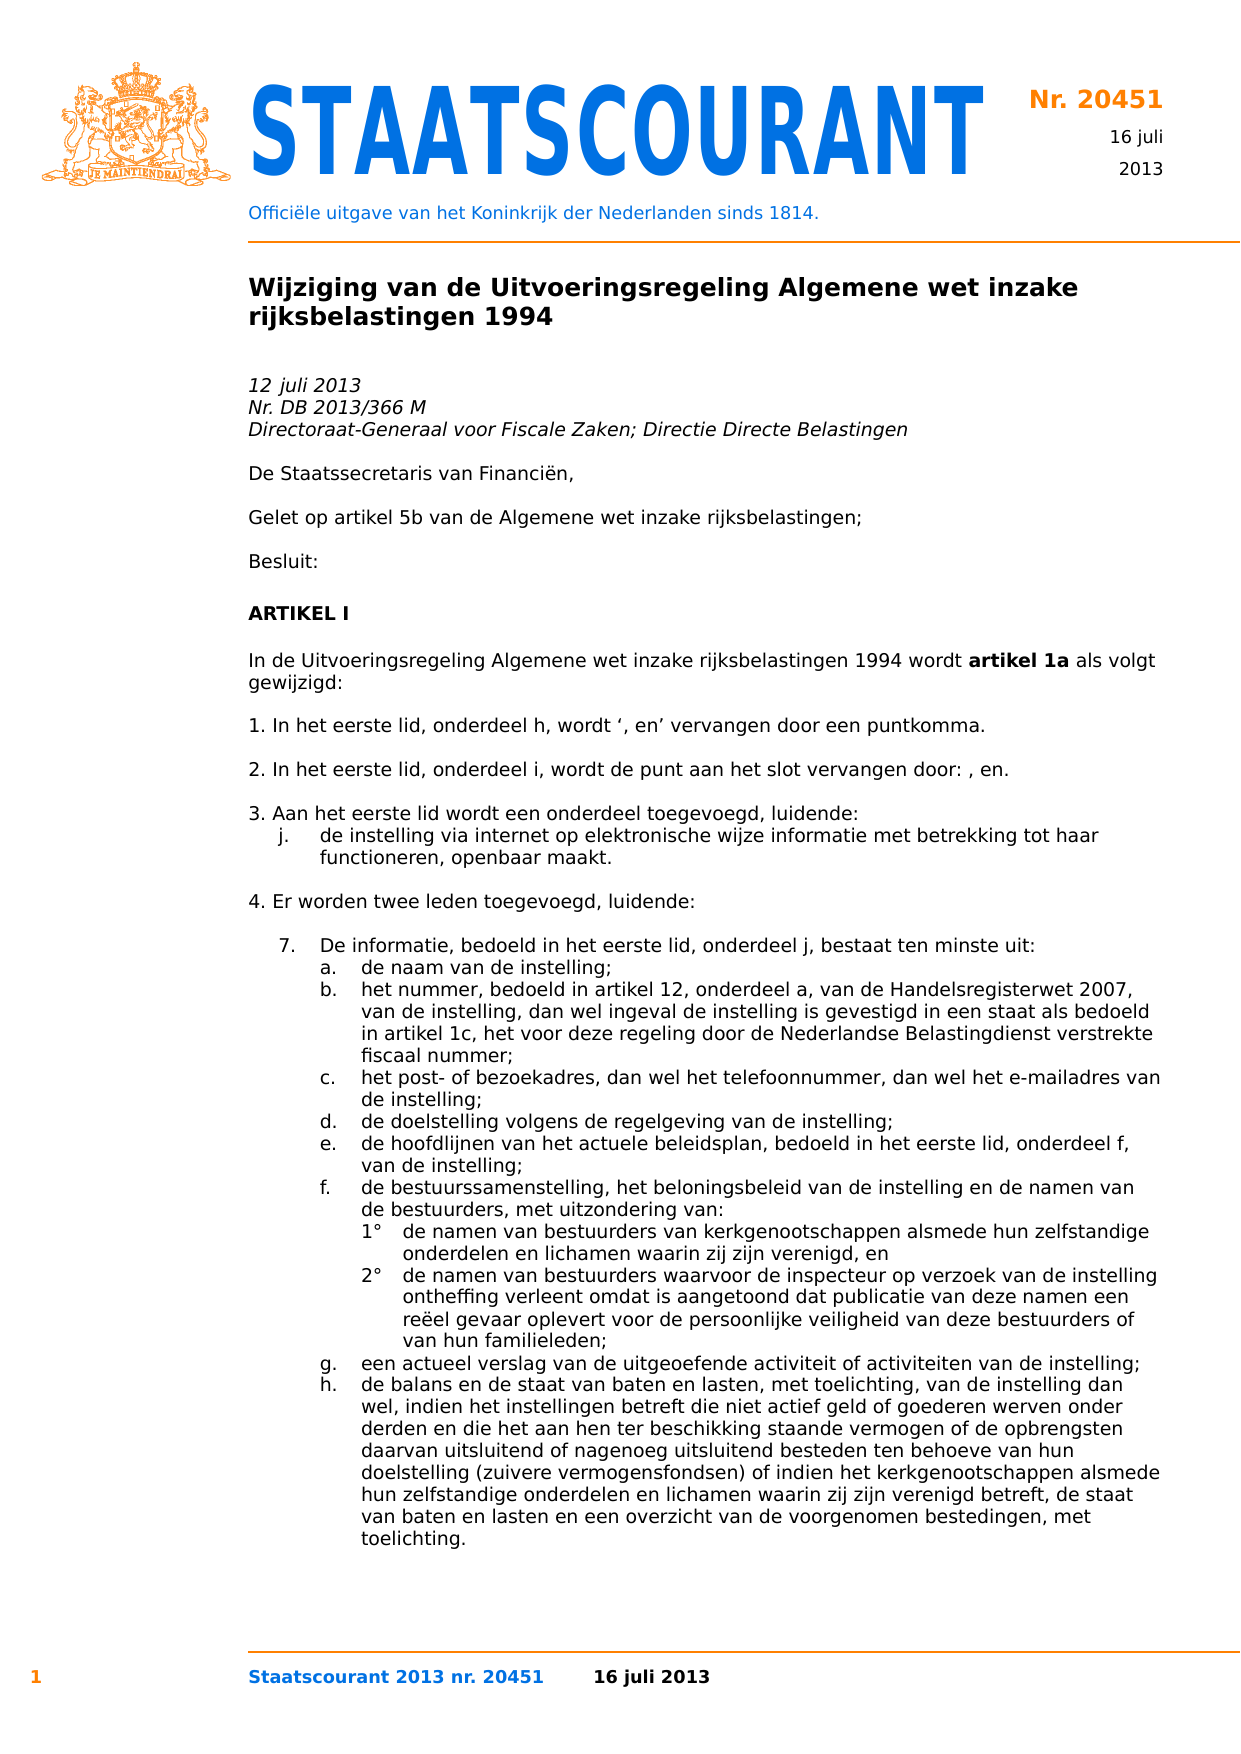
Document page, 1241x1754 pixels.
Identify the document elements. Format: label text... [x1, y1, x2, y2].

table_cell Officiële uitgave van het Koninkrijk der Nederlanden sinds 1814. [248, 203, 1240, 241]
text 12 juli 2013 [248, 375, 1163, 397]
text Gelet op artikel 5b van de Algemene wet inzake rijksbelastingen; [248, 507, 1163, 529]
text a. de naam van de instelling; [319, 957, 1163, 979]
text In de Uitvoeringsregeling Algemene wet inzake rijksbelastingen 1994 wordt artikel 1a als volgt gewijzigd: [248, 649, 1163, 693]
text 1° de namen van bestuurders van kerkgenootschappen alsmede hun zelfstandige onderdelen en lichamen waarin zij zijn verenigd, en [361, 1221, 1163, 1264]
text c. het post- of bezoekadres, dan wel het telefoonnummer, dan wel het e-mailadres van de instelling; [319, 1067, 1163, 1111]
text d. de doelstelling volgens de regelgeving van de instelling; [319, 1111, 1163, 1133]
table_header STAATSCOURANT [248, 62, 998, 203]
text Besluit: [248, 551, 1163, 573]
text Nr. DB 2013/366 M [248, 397, 1163, 419]
text 7. De informatie, bedoeld in het eerste lid, onderdeel j, bestaat ten minste uit: [278, 935, 1163, 957]
table_header Nr. 20451 [998, 62, 1240, 121]
table_header [25, 62, 248, 241]
text 1. In het eerste lid, onderdeel h, wordt ‘, en’ vervangen door een puntkomma. [248, 715, 1163, 737]
text 3. Aan het eerste lid wordt een onderdeel toegevoegd, luidende: [248, 803, 1163, 825]
text 2° de namen van bestuurders waarvoor de inspecteur op verzoek van de instelling ontheffing verleent omdat is aangetoond dat publicatie van deze namen een reëel gevaar oplevert voor de persoonlijke veiligheid van deze bestuurders of van hun familieleden; [361, 1264, 1163, 1352]
subtitle Wijziging van de Uitvoeringsregeling Algemene wet inzake rijksbelastingen 1994 [248, 273, 1163, 331]
text 2. In het eerste lid, onderdeel i, wordt de punt aan het slot vervangen door: , en. [248, 759, 1163, 781]
text j. de instelling via internet op elektronische wijze informatie met betrekking tot haar functioneren, openbaar maakt. [278, 825, 1163, 869]
text f. de bestuurssamenstelling, het beloningsbeleid van de instelling en de namen van de bestuurders, met uitzondering van: [319, 1177, 1163, 1221]
text h. de balans en de staat van baten en lasten, met toelichting, van de instelling dan wel, indien het instellingen betreft die niet actief geld of goederen werven onder derden en die het aan hen ter beschikking staande vermogen of de opbrengsten daarvan uitsluitend of nagenoeg uitsluitend besteden ten behoeve van hun doelstelling (zuivere vermogensfondsen) of indien het kerkgenootschappen alsmede hun zelfstandige onderdelen en lichamen waarin zij zijn verenigd betreft, de staat van baten en lasten en een overzicht van de voorgenomen bestedingen, met toelichting. [319, 1374, 1163, 1550]
subtitle ARTIKEL I [248, 603, 1163, 624]
text b. het nummer, bedoeld in artikel 12, onderdeel a, van de Handelsregisterwet 2007, van de instelling, dan wel ingeval de instelling is gevestigd in een staat als bedoeld in artikel 1c, het voor deze regeling door de Nederlandse Belastingdienst verstrekte fiscaal nummer; [319, 979, 1163, 1067]
text De Staatssecretaris van Financiën, [248, 463, 1163, 485]
table_cell 16 juli [998, 121, 1240, 153]
table_cell 2013 [998, 153, 1240, 203]
text e. de hoofdlijnen van het actuele beleidsplan, bedoeld in het eerste lid, onderdeel f, van de instelling; [319, 1133, 1163, 1177]
text Directoraat-Generaal voor Fiscale Zaken; Directie Directe Belastingen [248, 419, 1163, 441]
text 4. Er worden twee leden toegevoegd, luidende: [248, 891, 1163, 913]
picture [41, 62, 231, 186]
text g. een actueel verslag van de uitgeoefende activiteit of activiteiten van de instelling; [319, 1352, 1163, 1374]
